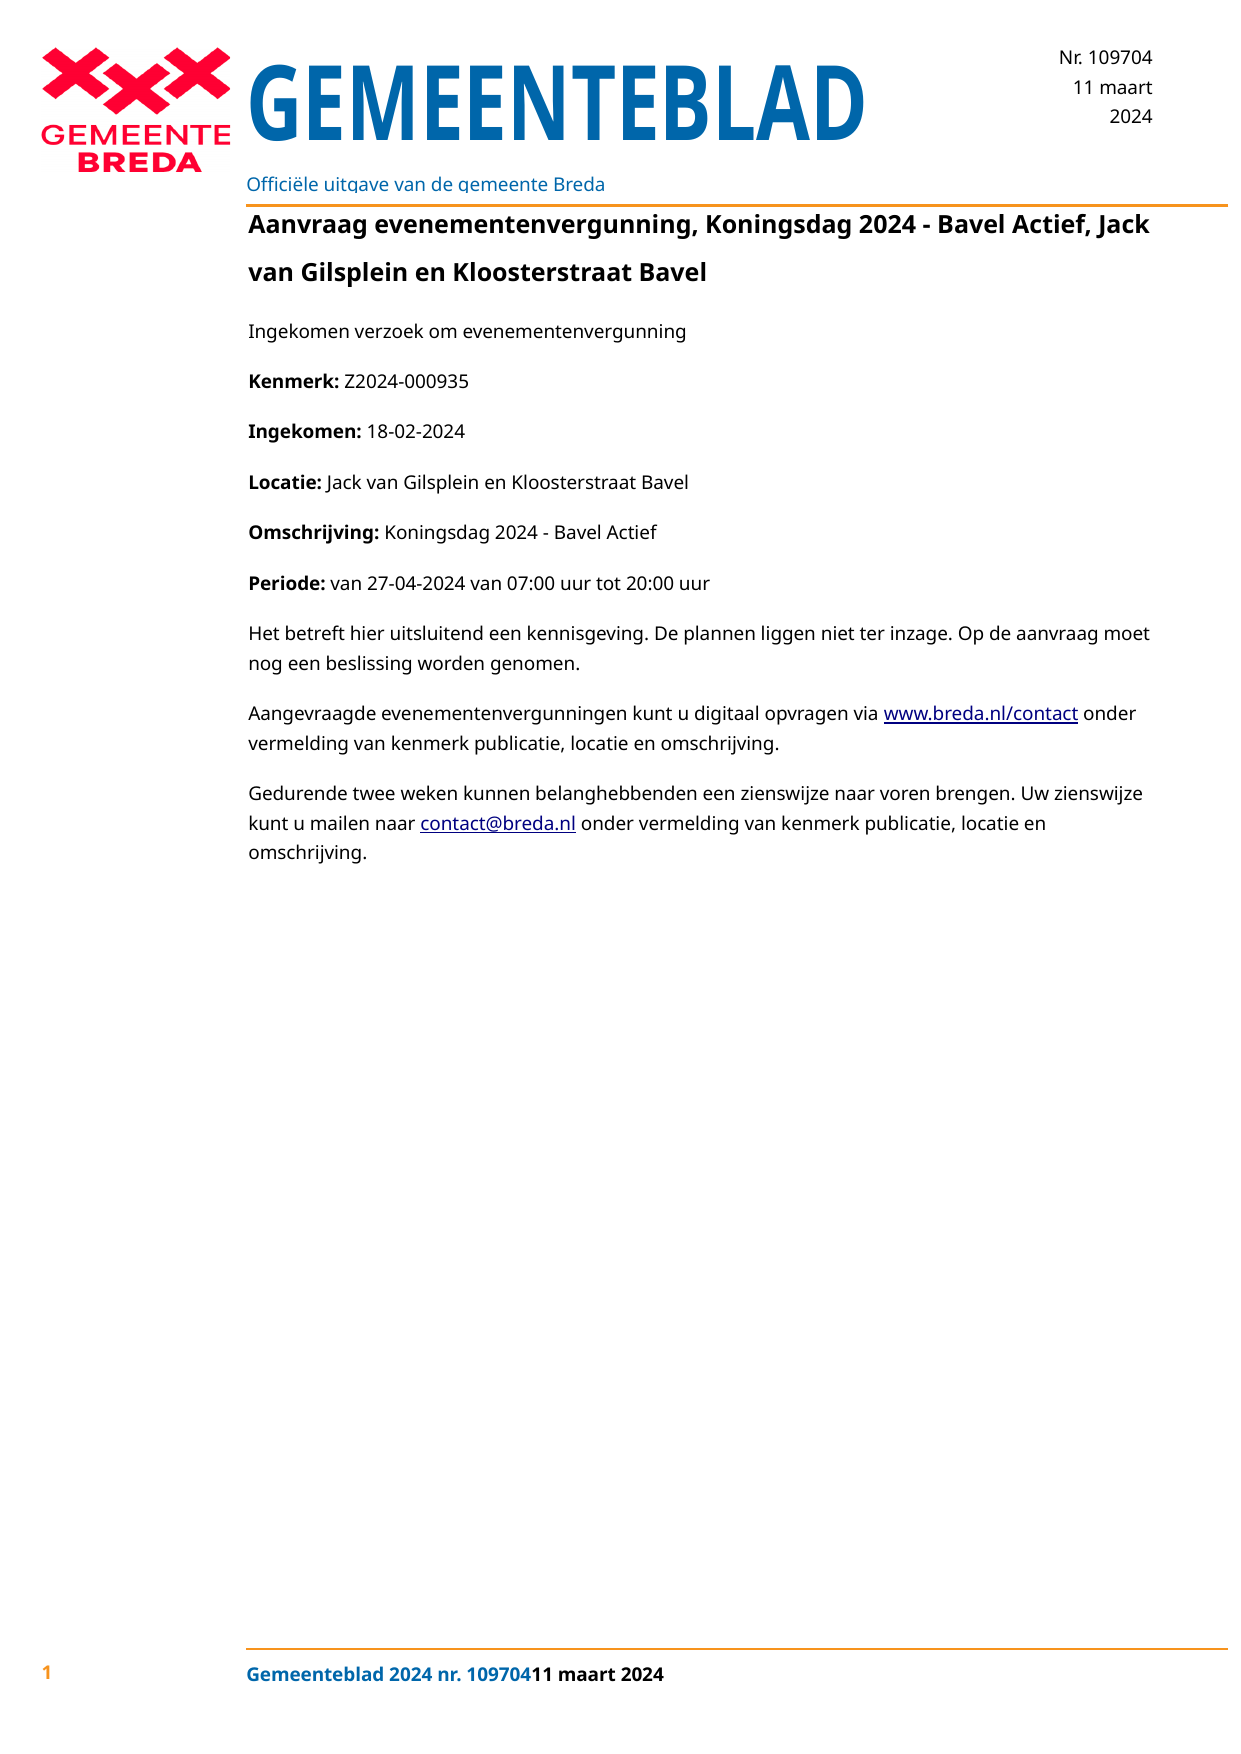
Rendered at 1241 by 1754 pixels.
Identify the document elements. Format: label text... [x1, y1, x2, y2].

text Het betreft hier uitsluitend een kennisgeving. De plannen liggen niet ter inzage. Op de aanvraag moet nog een beslissing worden genomen. [248, 620, 1152, 676]
text Aangevraagde evenementenvergunningen kunt u digitaal opvragen via www.breda.nl/contact onder vermelding van kenmerk publicatie, locatie en omschrijving. [248, 700, 1152, 756]
text Aanvraag evenementenvergunning, Koningsdag 2024 - Bavel Actief, Jack van Gilsplein en Kloosterstraat Bavel [248, 207, 1152, 288]
text Omschrijving: Koningsdag 2024 - Bavel Actief [248, 519, 1152, 545]
text Periode: van 27-04-2024 van 07:00 uur tot 20:00 uur [248, 570, 1152, 596]
text Locatie: Jack van Gilsplein en Kloosterstraat Bavel [248, 469, 1152, 495]
picture [41, 47, 231, 172]
text Ingekomen verzoek om evenementenvergunning [248, 318, 1152, 344]
text Ingekomen: 18-02-2024 [248, 419, 1152, 444]
text Gedurende twee weken kunnen belanghebbenden een zienswijze naar voren brengen. Uw zienswijze kunt u mailen naar contact@breda.nl onder vermelding van kenmerk publicatie, locatie en omschrijving. [248, 780, 1152, 865]
text Kenmerk: Z2024-000935 [248, 368, 1152, 394]
